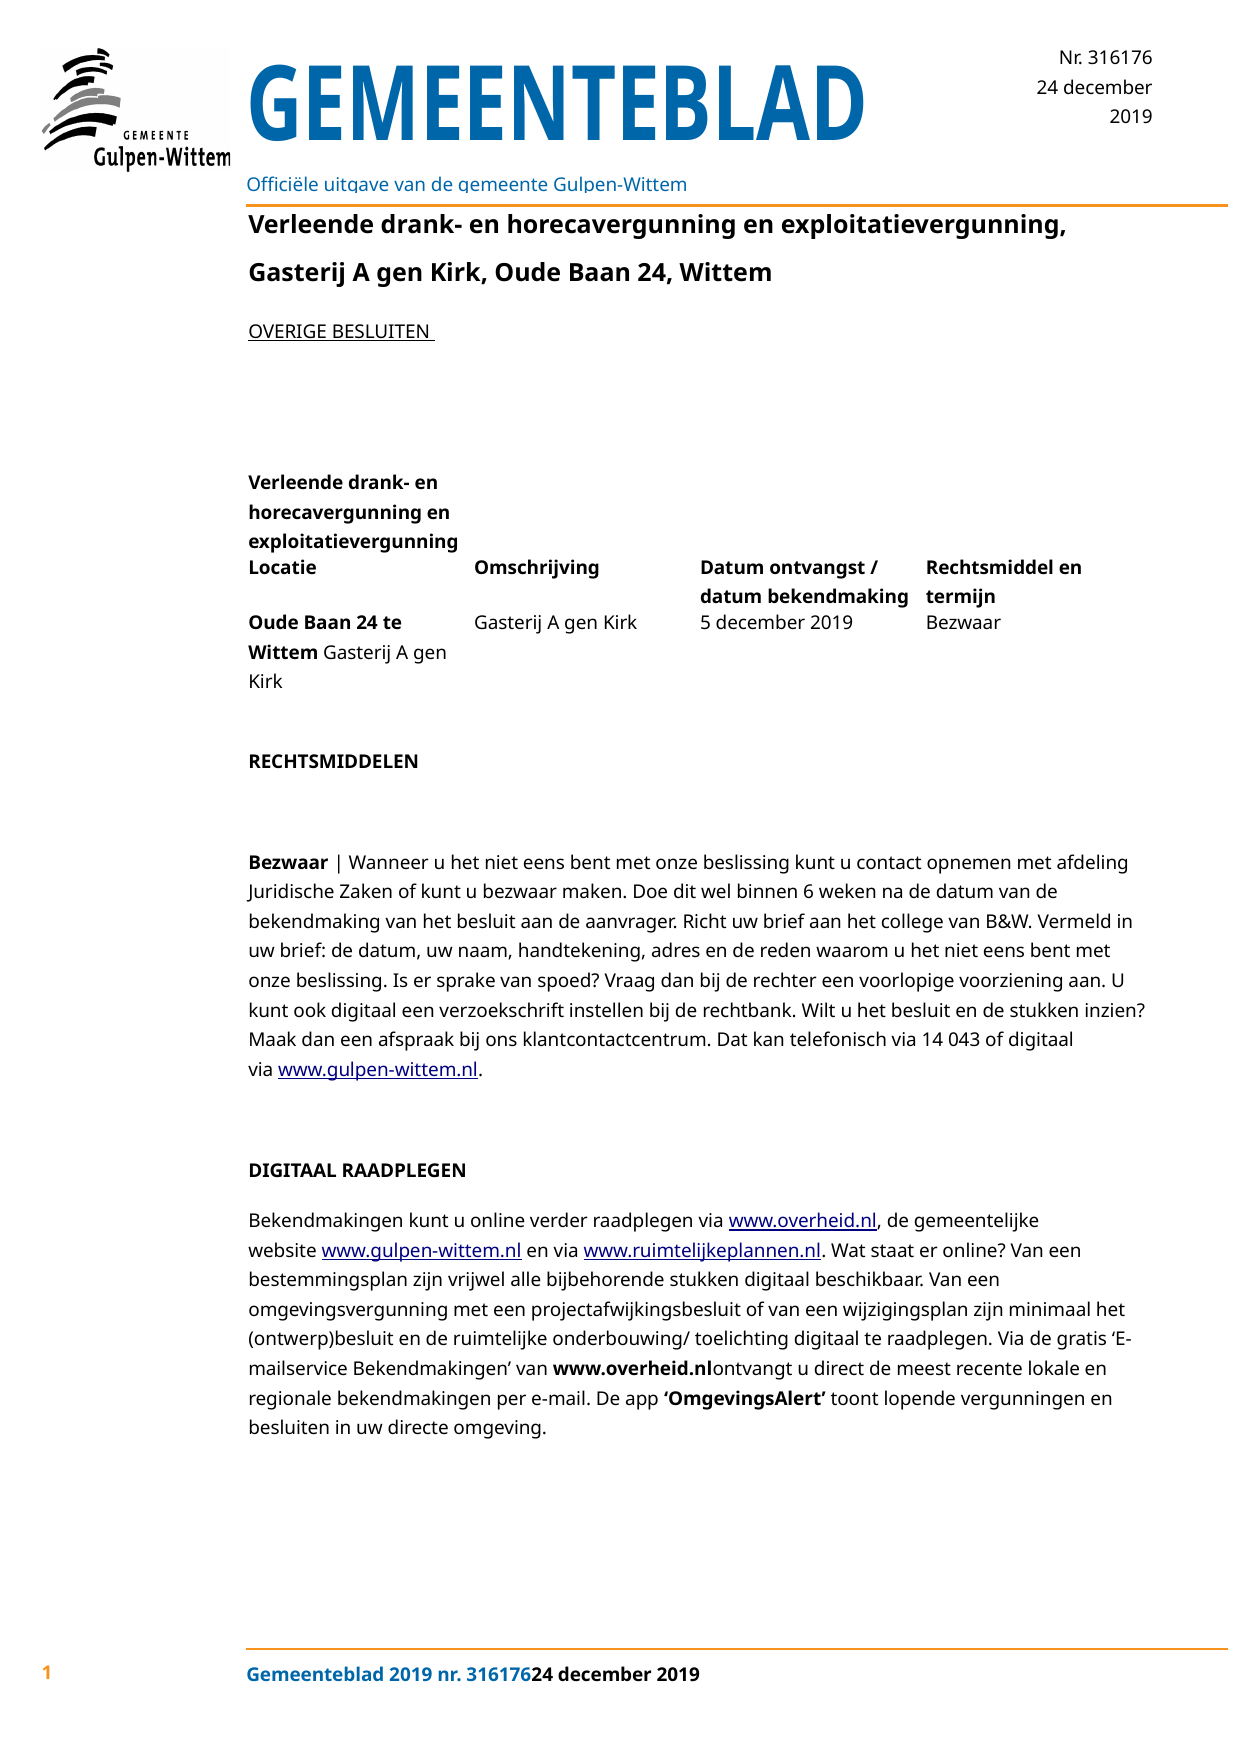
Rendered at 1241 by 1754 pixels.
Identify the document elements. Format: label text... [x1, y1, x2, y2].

text OVERIGE BESLUITEN [248, 318, 1152, 344]
table_cell Locatie [248, 554, 474, 609]
table_header [474, 469, 700, 554]
table_cell 5 december 2019 [700, 610, 926, 694]
table_cell Rechtsmiddel en termijn [926, 554, 1152, 609]
table_cell Gasterij A gen Kirk [474, 610, 700, 694]
text Verleende drank- en horecavergunning en exploitatievergunning, Gasterij A gen Kirk, Oude Baan 24, Wittem [248, 207, 1152, 288]
text DIGITAAL RAADPLEGEN [248, 1157, 1152, 1182]
picture [41, 47, 231, 172]
table_cell Oude Baan 24 te Wittem Gasterij A gen Kirk [248, 610, 474, 694]
table_cell Omschrijving [474, 554, 700, 609]
table_header Verleende drank- en horecavergunning en exploitatievergunning [248, 469, 474, 554]
text Bekendmakingen kunt u online verder raadplegen via www.overheid.nl, de gemeentelijke website www.gulpen-wittem.nl en via www.ruimtelijkeplannen.nl. Wat staat er online? Van een bestemmingsplan zijn vrijwel alle bijbehorende stukken digitaal beschikbaar. Van een omgevingsvergunning met een projectafwijkingsbesluit of van een wijzigingsplan zijn minimaal het (ontwerp)besluit en de ruimtelijke onderbouwing/ toelichting digitaal te raadplegen. Via de gratis ‘E-mailservice Bekendmakingen’ van www.overheid.nlontvangt u direct de meest recente lokale en regionale bekendmakingen per e-mail. De app ‘OmgevingsAlert’ toont lopende vergunningen en besluiten in uw directe omgeving. [248, 1207, 1152, 1440]
table_cell Datum ontvangst / datum bekendmaking [700, 554, 926, 609]
table_header [926, 469, 1152, 554]
text RECHTSMIDDELEN [248, 748, 1152, 774]
table_cell Bezwaar [926, 610, 1152, 694]
text Bezwaar | Wanneer u het niet eens bent met onze beslissing kunt u contact opnemen met afdeling Juridische Zaken of kunt u bezwaar maken. Doe dit wel binnen 6 weken na de datum van de bekendmaking van het besluit aan de aanvrager. Richt uw brief aan het college van B&W. Vermeld in uw brief: de datum, uw naam, handtekening, adres en de reden waarom u het niet eens bent met onze beslissing. Is er sprake van spoed? Vraag dan bij de rechter een voorlopige voorziening aan. U kunt ook digitaal een verzoekschrift instellen bij de rechtbank. Wilt u het besluit en de stukken inzien? Maak dan een afspraak bij ons klantcontactcentrum. Dat kan telefonisch via 14 043 of digitaal via www.gulpen-wittem.nl. [248, 849, 1152, 1082]
table_header [700, 469, 926, 554]
